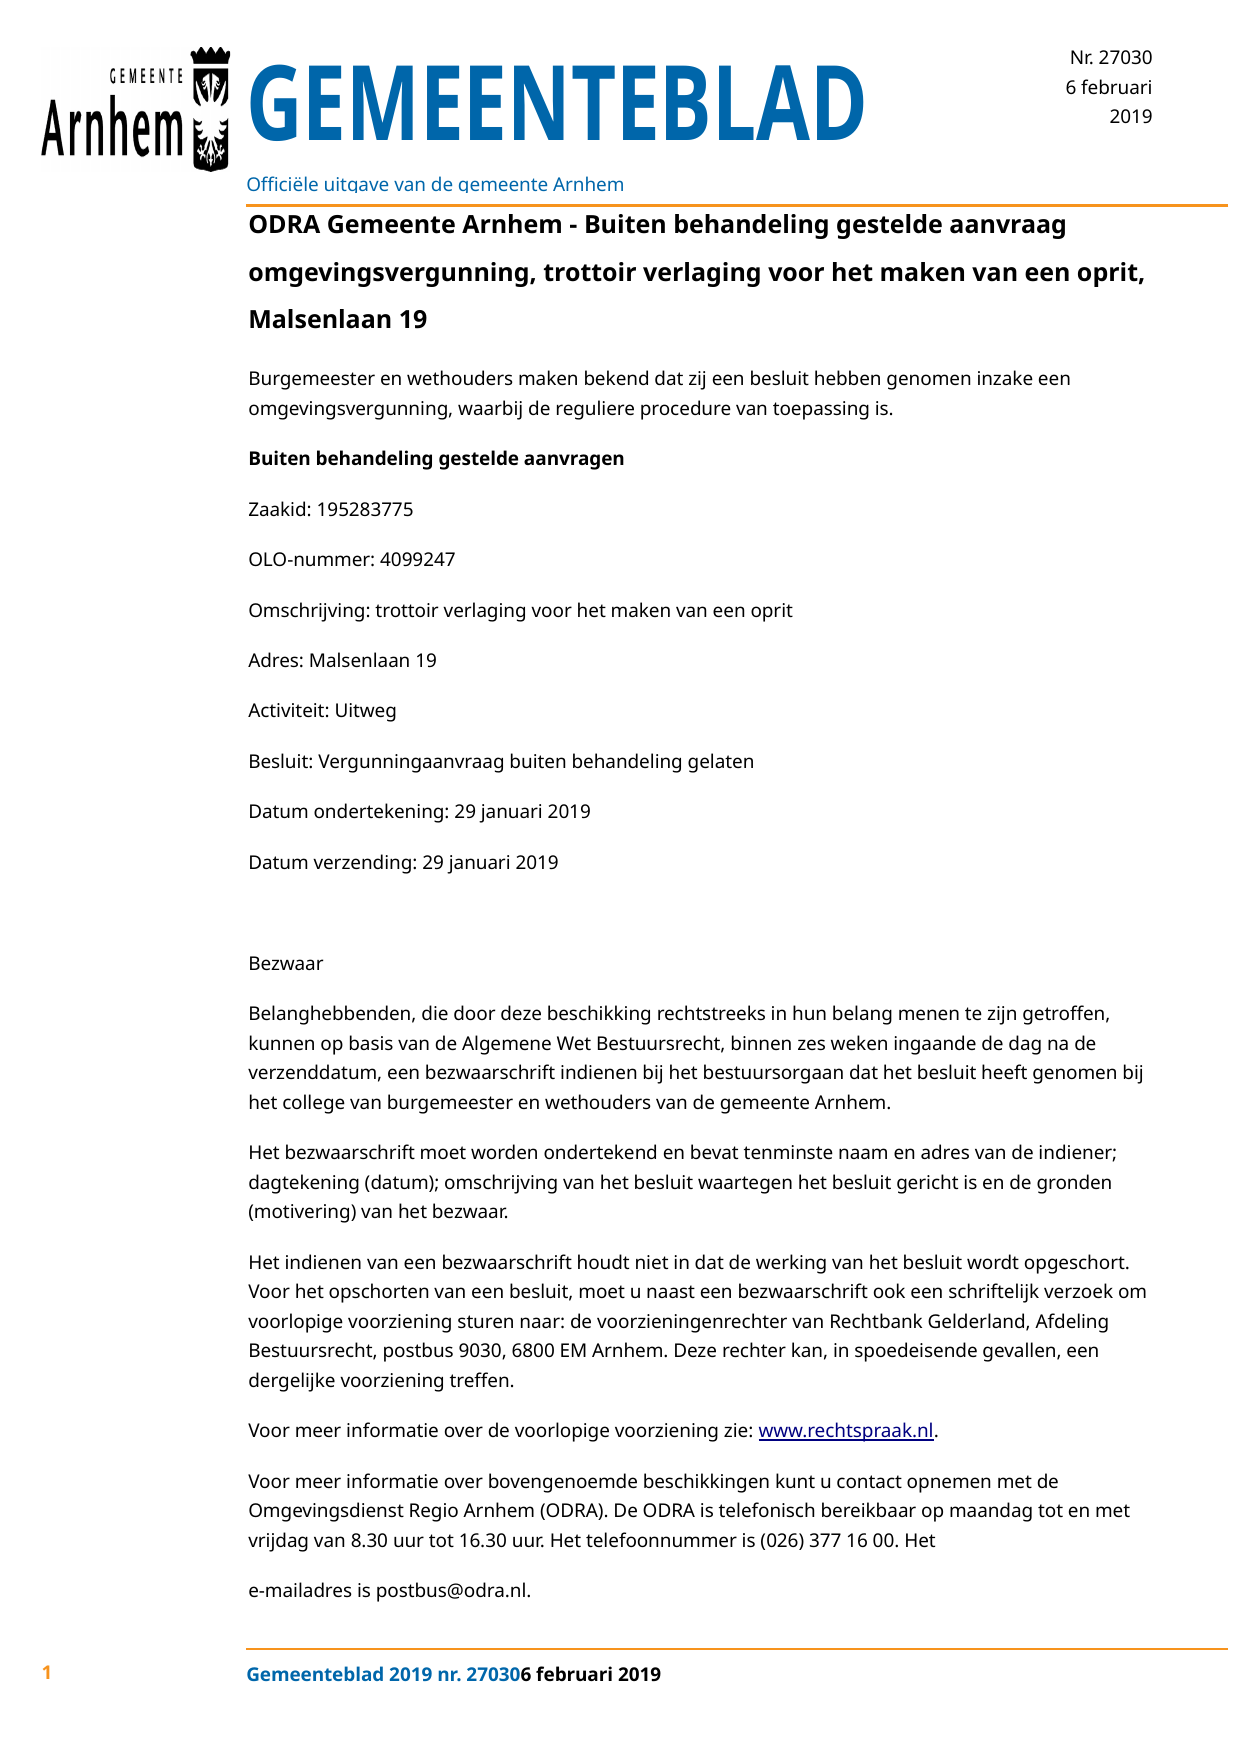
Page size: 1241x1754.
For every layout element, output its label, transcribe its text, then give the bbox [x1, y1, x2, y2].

text ODRA Gemeente Arnhem - Buiten behandeling gestelde aanvraag omgevingsvergunning, trottoir verlaging voor het maken van een oprit, Malsenlaan 19 [248, 207, 1152, 336]
text Het indienen van een bezwaarschrift houdt niet in dat de werking van het besluit wordt opgeschort. Voor het opschorten van een besluit, moet u naast een bezwaarschrift ook een schriftelijk verzoek om voorlopige voorziening sturen naar: de voorzieningenrechter van Rechtbank Gelderland, Afdeling Bestuursrecht, postbus 9030, 6800 EM Arnhem. Deze rechter kan, in spoedeisende gevallen, een dergelijke voorziening treffen. [248, 1249, 1152, 1393]
text Voor meer informatie over de voorlopige voorziening zie: www.rechtspraak.nl. [248, 1418, 1152, 1443]
text Buiten behandeling gestelde aanvragen [248, 446, 1152, 471]
text Het bezwaarschrift moet worden ondertekend en bevat tenminste naam en adres van de indiener; dagtekening (datum); omschrijving van het besluit waartegen het besluit gericht is en de gronden (motivering) van het bezwaar. [248, 1139, 1152, 1224]
text Zaakid: 195283775 [248, 496, 1152, 522]
text Activiteit: Uitweg [248, 698, 1152, 723]
text Adres: Malsenlaan 19 [248, 647, 1152, 673]
text Omschrijving: trottoir verlaging voor het maken van een oprit [248, 597, 1152, 622]
text Datum verzending: 29 januari 2019 [248, 849, 1152, 874]
picture [41, 47, 231, 172]
text Burgemeester en wethouders maken bekend dat zij een besluit hebben genomen inzake een omgevingsvergunning, waarbij de reguliere procedure van toepassing is. [248, 366, 1152, 421]
text Voor meer informatie over bovengenoemde beschikkingen kunt u contact opnemen met de Omgevingsdienst Regio Arnhem (ODRA). De ODRA is telefonisch bereikbaar op maandag tot en met vrijdag van 8.30 uur tot 16.30 uur. Het telefoonnummer is (026) 377 16 00. Het [248, 1468, 1152, 1553]
text e-mailadres is postbus@odra.nl. [248, 1578, 1152, 1603]
text OLO-nummer: 4099247 [248, 546, 1152, 572]
text Besluit: Vergunningaanvraag buiten behandeling gelaten [248, 748, 1152, 774]
text Belanghebbenden, die door deze beschikking rechtstreeks in hun belang menen te zijn getroffen, kunnen op basis van de Algemene Wet Bestuursrecht, binnen zes weken ingaande de dag na de verzenddatum, een bezwaarschrift indienen bij het bestuursorgaan dat het besluit heeft genomen bij het college van burgemeester en wethouders van de gemeente Arnhem. [248, 1000, 1152, 1114]
text Datum ondertekening: 29 januari 2019 [248, 798, 1152, 824]
text Bezwaar [248, 950, 1152, 975]
